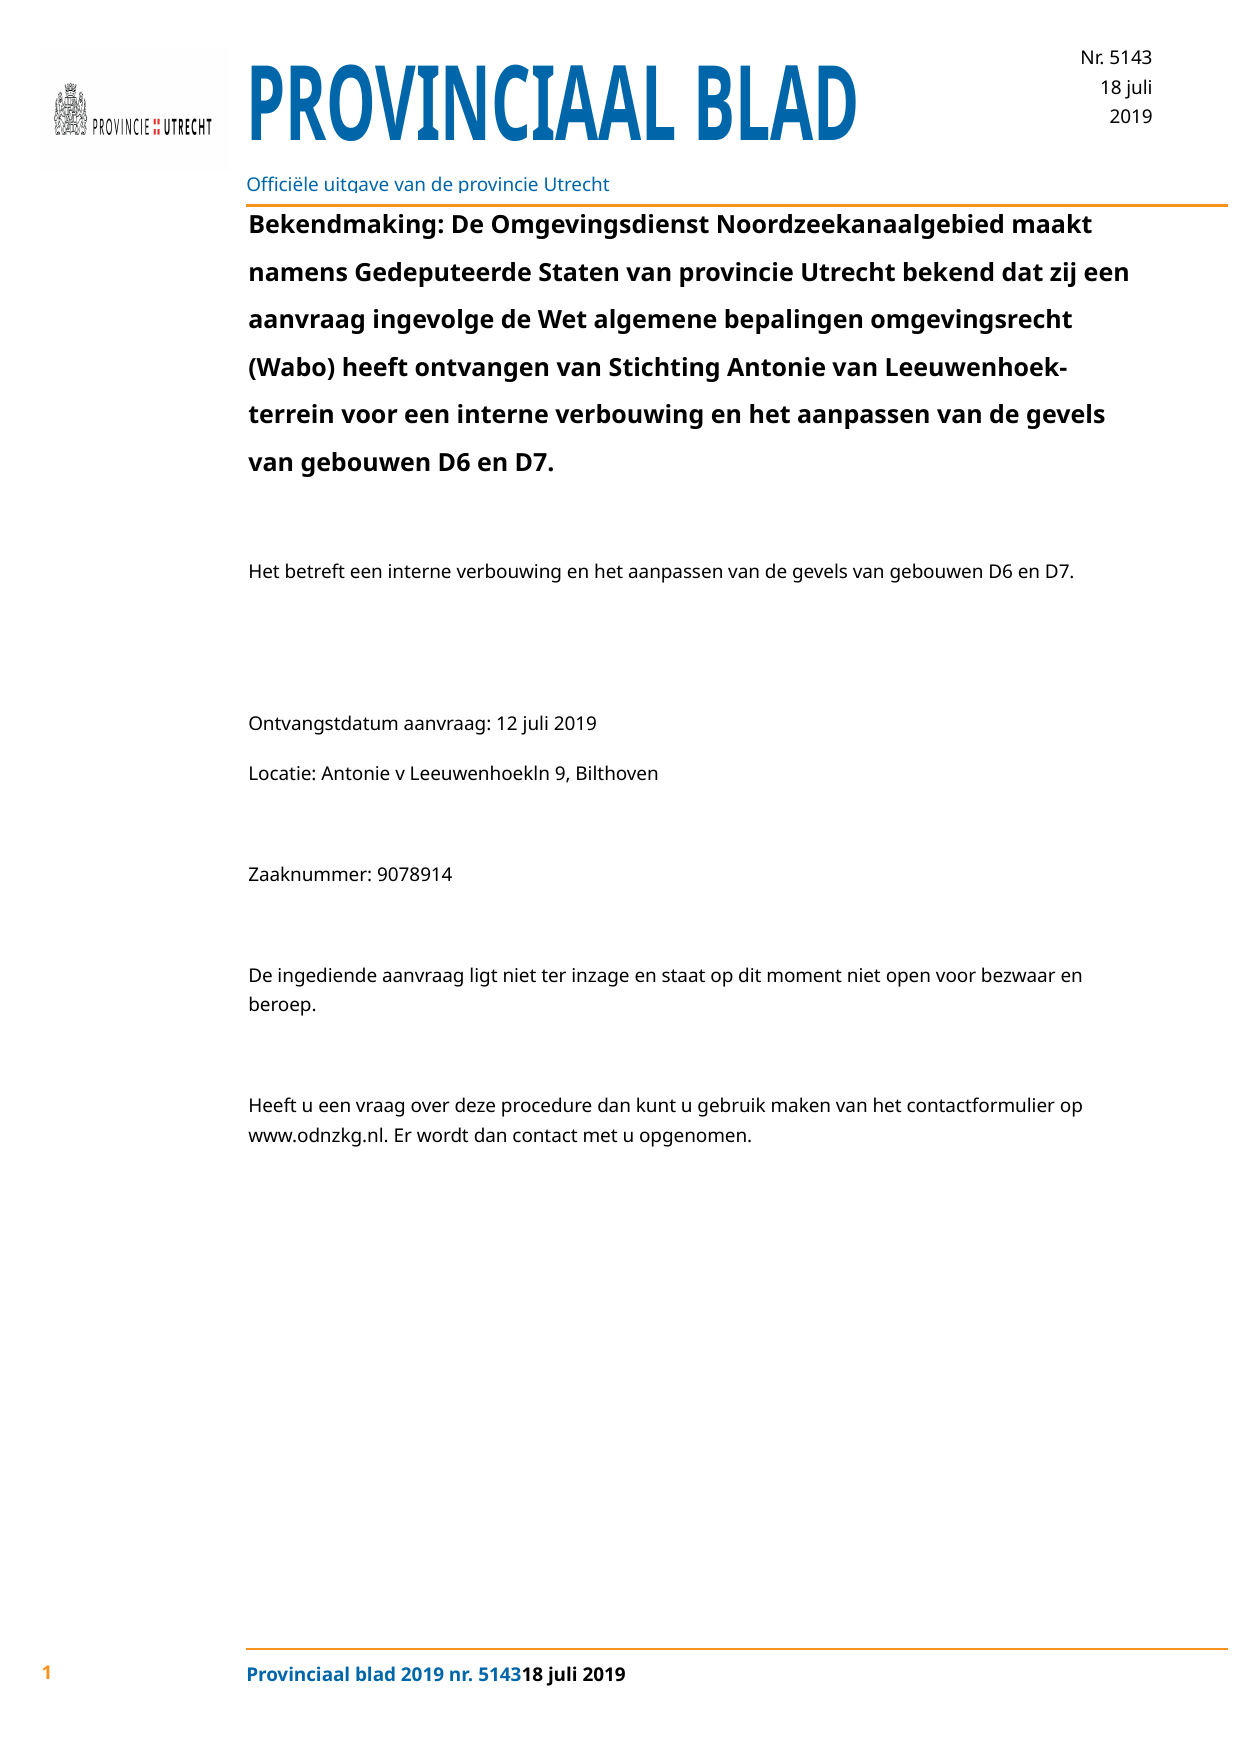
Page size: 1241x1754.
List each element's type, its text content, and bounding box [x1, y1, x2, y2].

text Bekendmaking: De Omgevingsdienst Noordzeekanaalgebied maakt namens Gedeputeerde Staten van provincie Utrecht bekend dat zij een aanvraag ingevolge de Wet algemene bepalingen omgevingsrecht (Wabo) heeft ontvangen van Stichting Antonie van Leeuwenhoek-terrein voor een interne verbouwing en het aanpassen van de gevels van gebouwen D6 en D7. [248, 207, 1152, 479]
text Het betreft een interne verbouwing en het aanpassen van de gevels van gebouwen D6 en D7. [248, 559, 1152, 584]
text Ontvangstdatum aanvraag: 12 juli 2019 [248, 710, 1152, 736]
text Zaaknummer: 9078914 [248, 861, 1152, 887]
text De ingediende aanvraag ligt niet ter inzage en staat op dit moment niet open voor bezwaar en beroep. [248, 962, 1152, 1017]
text Heeft u een vraag over deze procedure dan kunt u gebruik maken van het contactformulier op www.odnzkg.nl. Er wordt dan contact met u opgenomen. [248, 1092, 1152, 1148]
text Locatie: Antonie v Leeuwenhoekln 9, Bilthoven [248, 760, 1152, 786]
picture [41, 47, 231, 172]
